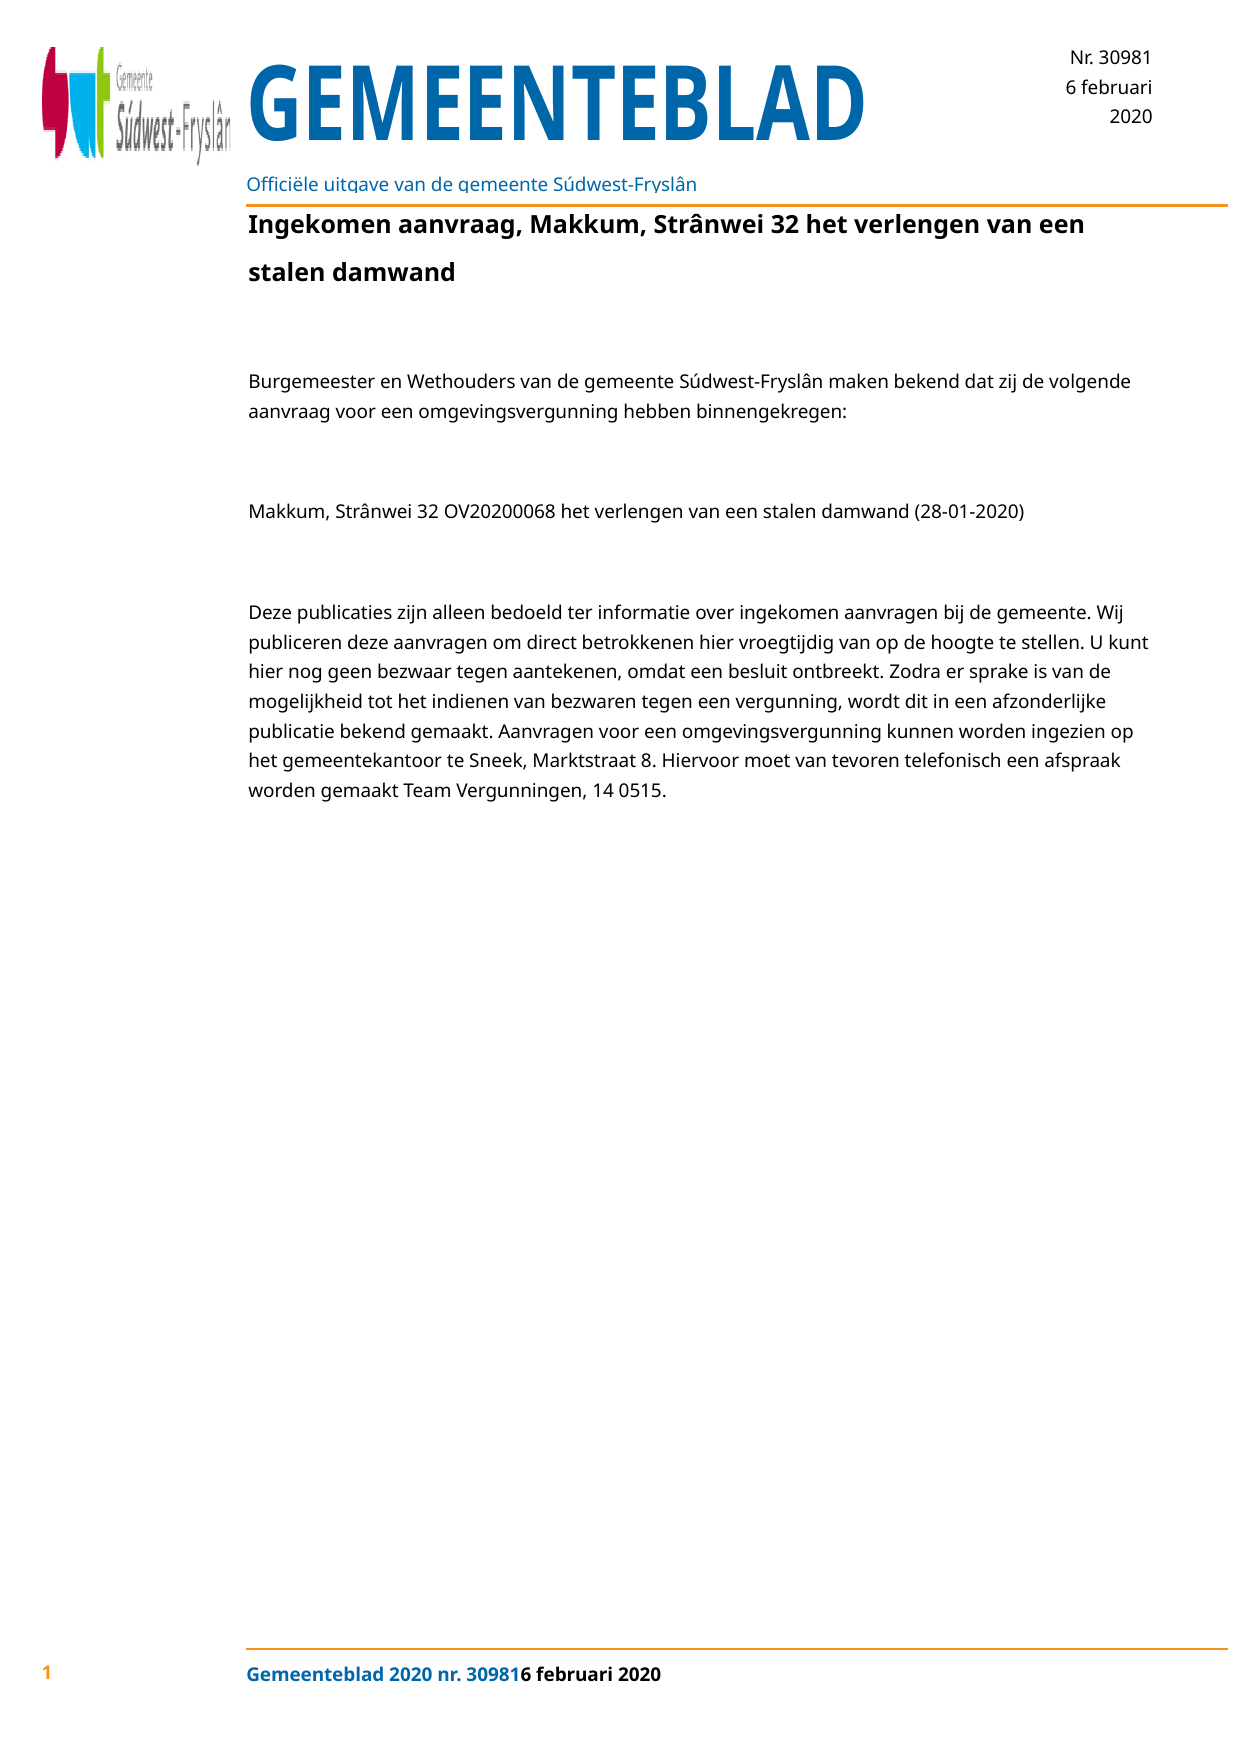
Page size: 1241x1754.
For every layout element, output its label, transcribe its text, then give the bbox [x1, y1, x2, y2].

picture [41, 47, 231, 172]
text Ingekomen aanvraag, Makkum, Strânwei 32 het verlengen van een stalen damwand [248, 207, 1152, 288]
text Makkum, Strânwei 32 OV20200068 het verlengen van een stalen damwand (28-01-2020) [248, 499, 1152, 524]
text Deze publicaties zijn alleen bedoeld ter informatie over ingekomen aanvragen bij de gemeente. Wij publiceren deze aanvragen om direct betrokkenen hier vroegtijdig van op de hoogte te stellen. U kunt hier nog geen bezwaar tegen aantekenen, omdat een besluit ontbreekt. Zodra er sprake is van de mogelijkheid tot het indienen van bezwaren tegen een vergunning, wordt dit in een afzonderlijke publicatie bekend gemaakt. Aanvragen voor een omgevingsvergunning kunnen worden ingezien op het gemeentekantoor te Sneek, Marktstraat 8. Hiervoor moet van tevoren telefonisch een afspraak worden gemaakt Team Vergunningen, 14 0515. [248, 599, 1152, 803]
text Burgemeester en Wethouders van de gemeente Súdwest-Fryslân maken bekend dat zij de volgende aanvraag voor een omgevingsvergunning hebben binnengekregen: [248, 368, 1152, 424]
